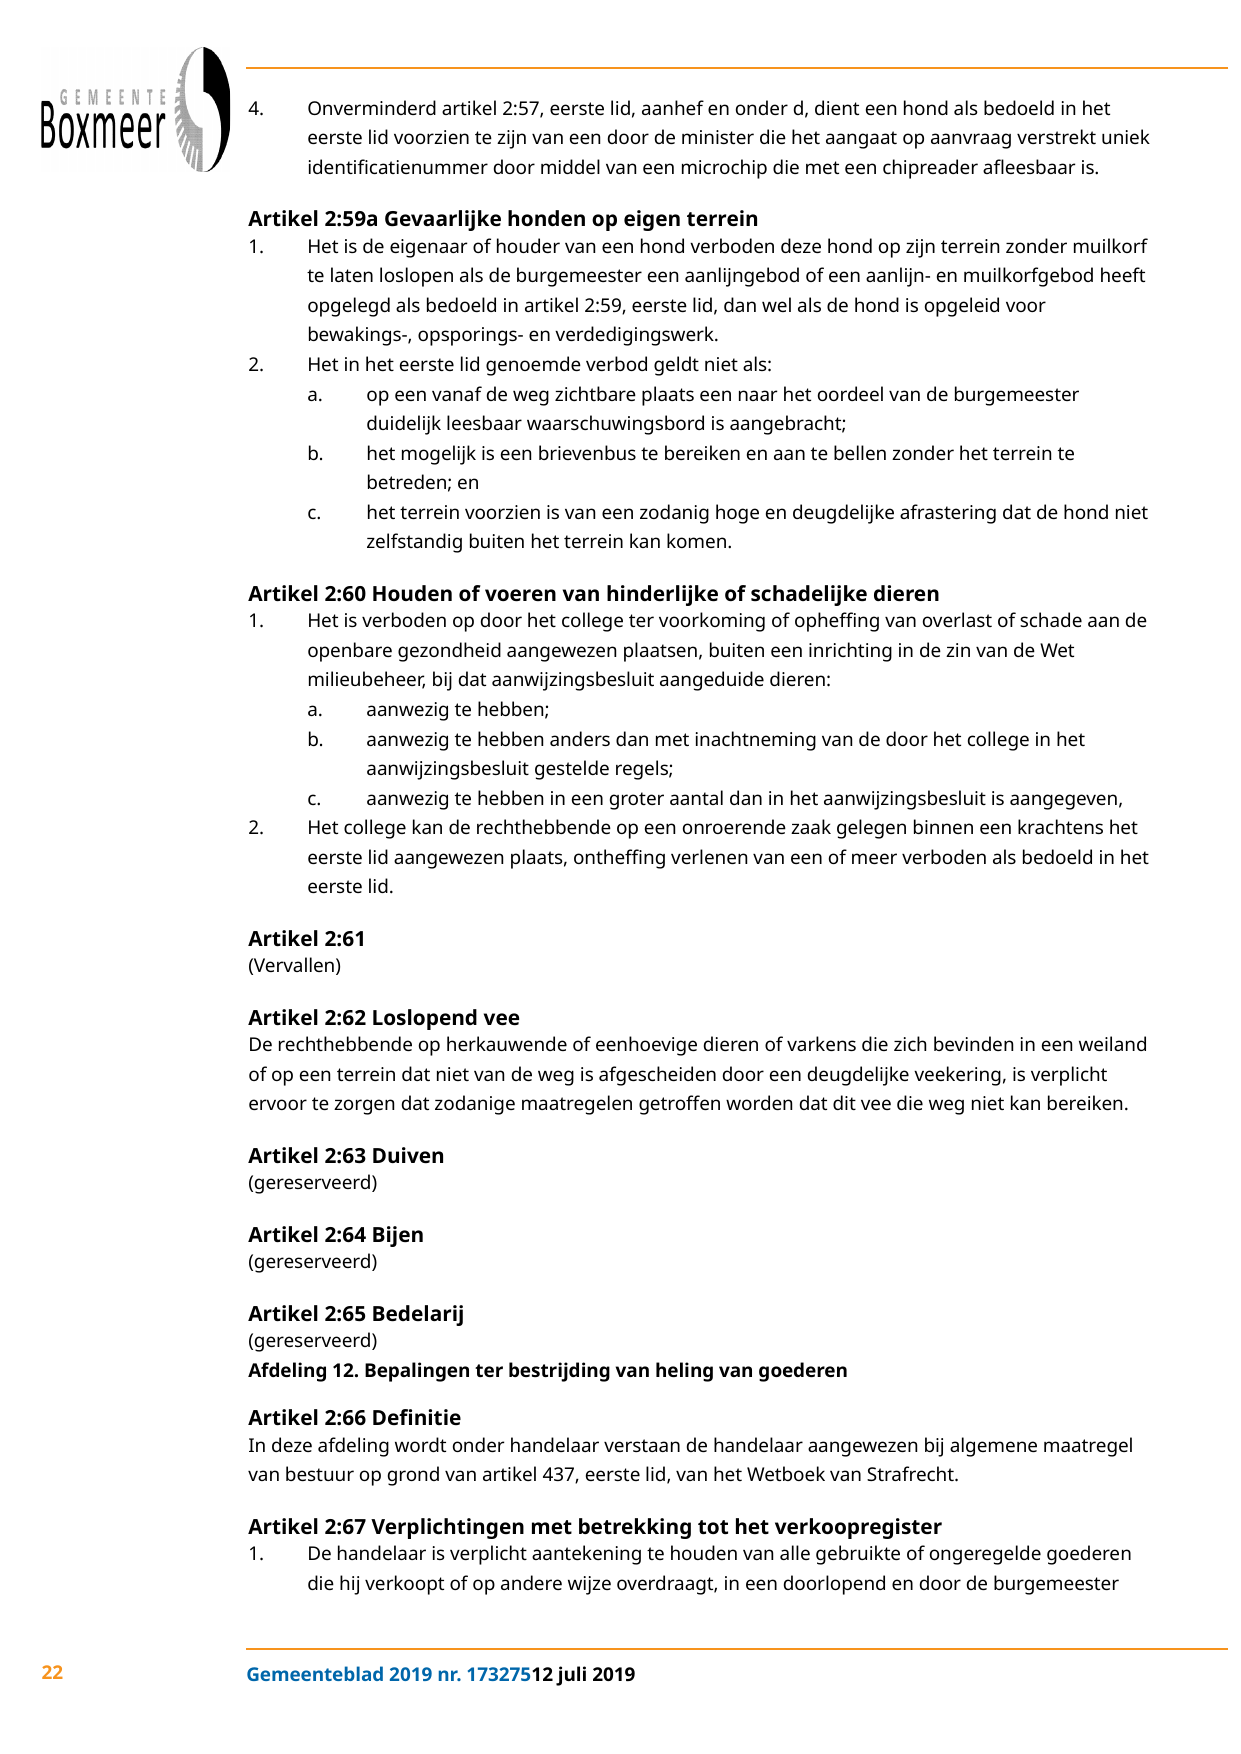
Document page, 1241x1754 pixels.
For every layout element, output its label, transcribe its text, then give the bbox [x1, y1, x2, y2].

text Artikel 2:63 Duiven [248, 1141, 1152, 1169]
text De rechthebbende op herkauwende of eenhoevige dieren of varkens die zich bevinden in een weiland of op een terrein dat niet van de weg is afgescheiden door een deugdelijke veekering, is verplicht ervoor te zorgen dat zodanige maatregelen getroffen worden dat dit vee die weg niet kan bereiken. [248, 1031, 1152, 1116]
list het mogelijk is een brievenbus te bereiken en aan te bellen zonder het terrein te betreden; en [307, 440, 1152, 495]
list Het is verboden op door het college ter voorkoming of opheffing van overlast of schade aan de openbare gezondheid aangewezen plaatsen, buiten een inrichting in de zin van de Wet milieubeheer, bij dat aanwijzingsbesluit aangeduide dieren: [248, 607, 1152, 692]
list Onverminderd artikel 2:57, eerste lid, aanhef en onder d, dient een hond als bedoeld in het eerste lid voorzien te zijn van een door de minister die het aangaat op aanvraag verstrekt uniek identificatienummer door middel van een microchip die met een chipreader afleesbaar is. [248, 95, 1152, 180]
text Artikel 2:59a Gevaarlijke honden op eigen terrein [248, 204, 1152, 233]
list Het is de eigenaar of houder van een hond verboden deze hond op zijn terrein zonder muilkorf te laten loslopen als de burgemeester een aanlijngebod of een aanlijn- en muilkorfgebod heeft opgelegd als bedoeld in artikel 2:59, eerste lid, dan wel als de hond is opgeleid voor bewakings-, opsporings- en verdedigingswerk. [248, 233, 1152, 347]
text Artikel 2:66 Definitie [248, 1403, 1152, 1432]
list aanwezig te hebben in een groter aantal dan in het aanwijzingsbesluit is aangegeven, [307, 785, 1152, 811]
text Artikel 2:64 Bijen [248, 1220, 1152, 1248]
text In deze afdeling wordt onder handelaar verstaan de handelaar aangewezen bij algemene maatregel van bestuur op grond van artikel 437, eerste lid, van het Wetboek van Strafrecht. [248, 1432, 1152, 1487]
picture [41, 47, 231, 172]
text (gereserveerd) [248, 1169, 1152, 1195]
list aanwezig te hebben anders dan met inachtneming van de door het college in het aanwijzingsbesluit gestelde regels; [307, 726, 1152, 781]
list Het in het eerste lid genoemde verbod geldt niet als: [248, 351, 1152, 377]
list op een vanaf de weg zichtbare plaats een naar het oordeel van de burgemeester duidelijk leesbaar waarschuwingsbord is aangebracht; [307, 381, 1152, 436]
list Het college kan de rechthebbende op een onroerende zaak gelegen binnen een krachtens het eerste lid aangewezen plaats, ontheffing verlenen van een of meer verboden als bedoeld in het eerste lid. [248, 814, 1152, 899]
text Artikel 2:65 Bedelarij [248, 1299, 1152, 1327]
text (gereserveerd) [248, 1248, 1152, 1274]
text (gereserveerd) [248, 1327, 1152, 1353]
list aanwezig te hebben; [307, 696, 1152, 722]
text Artikel 2:62 Loslopend vee [248, 1003, 1152, 1031]
text Artikel 2:60 Houden of voeren van hinderlijke of schadelijke dieren [248, 579, 1152, 607]
text Artikel 2:67 Verplichtingen met betrekking tot het verkoopregister [248, 1512, 1152, 1540]
text (Vervallen) [248, 953, 1152, 978]
list De handelaar is verplicht aantekening te houden van alle gebruikte of ongeregelde goederen die hij verkoopt of op andere wijze overdraagt, in een doorlopend en door de burgemeester [248, 1540, 1152, 1596]
list het terrein voorzien is van een zodanig hoge en deugdelijke afrastering dat de hond niet zelfstandig buiten het terrein kan komen. [307, 499, 1152, 554]
text Afdeling 12. Bepalingen ter bestrijding van heling van goederen [248, 1357, 1152, 1382]
text Artikel 2:61 [248, 924, 1152, 953]
